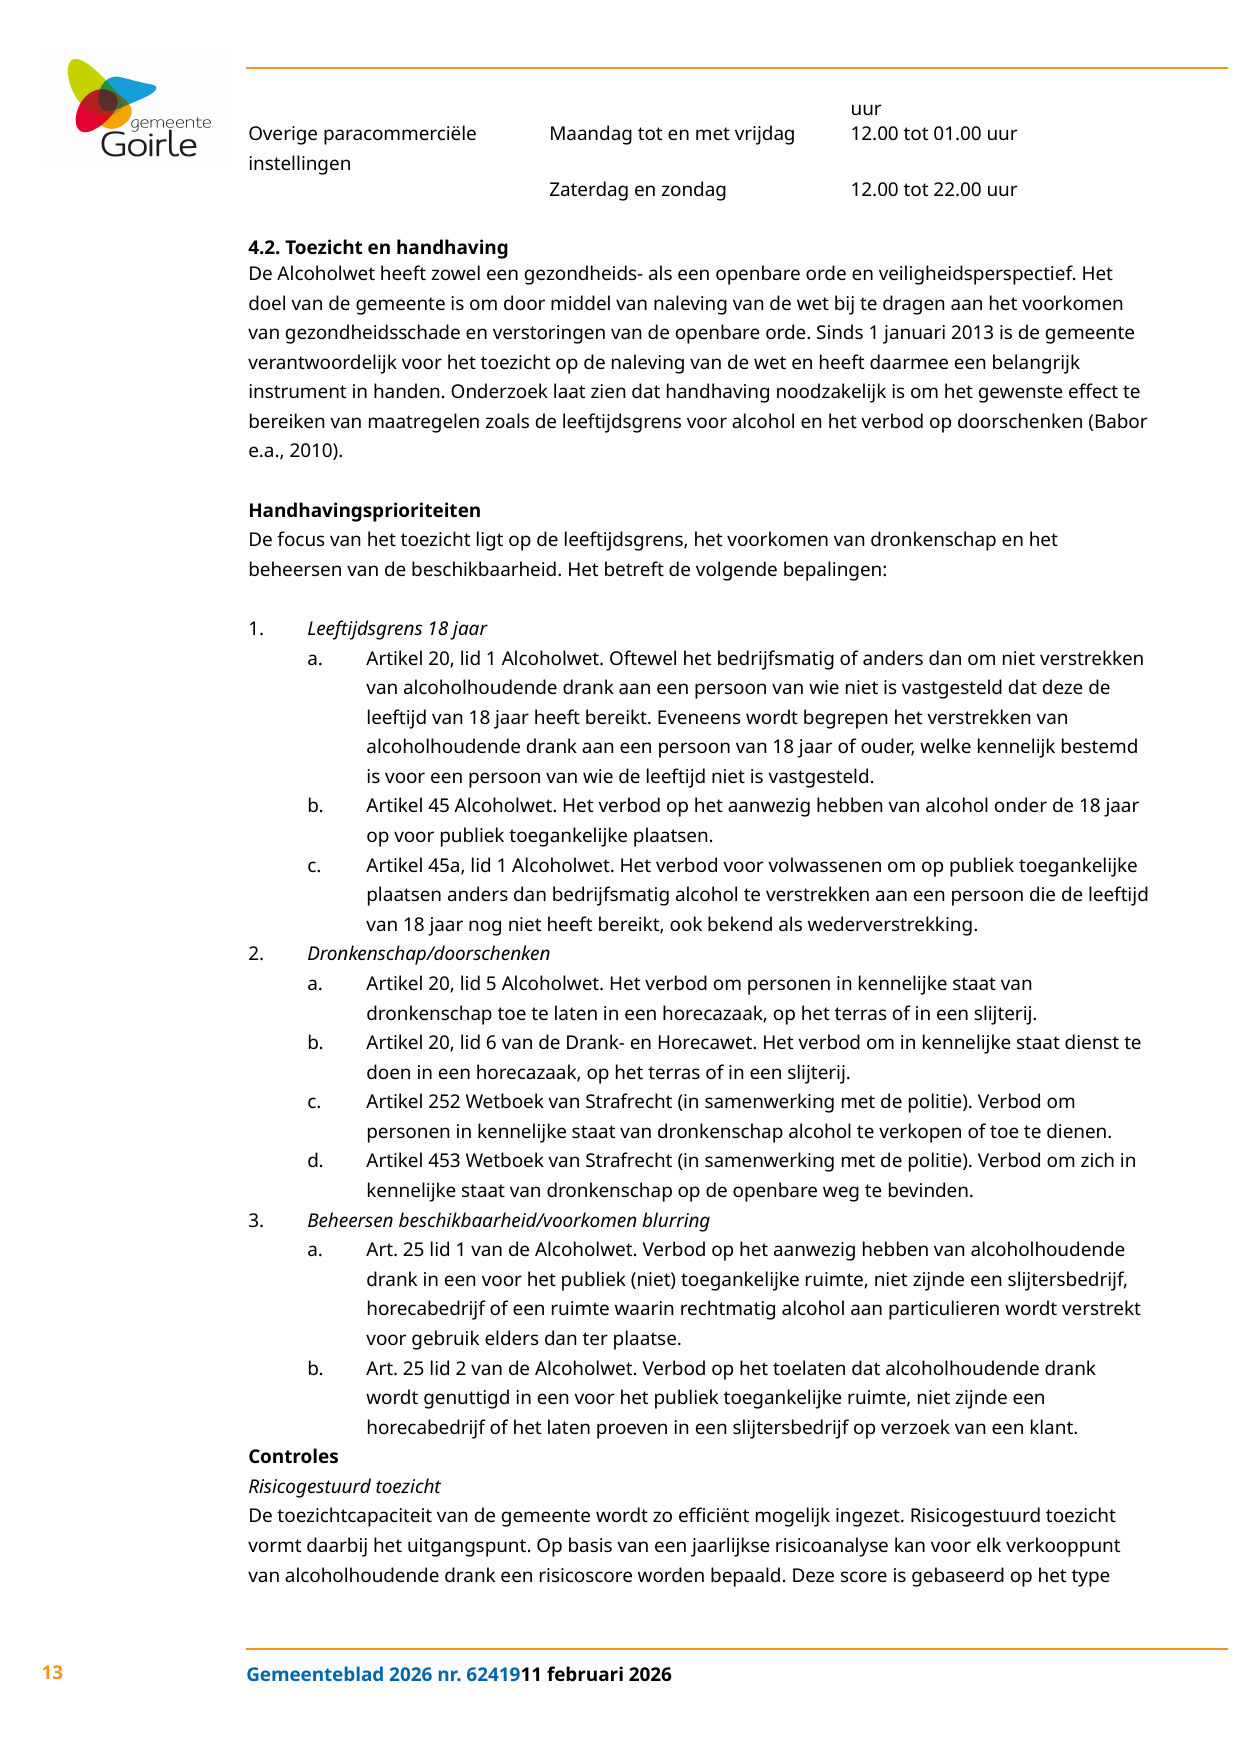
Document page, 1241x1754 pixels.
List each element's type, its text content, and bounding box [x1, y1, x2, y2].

text De Alcoholwet heeft zowel een gezondheids- als een openbare orde en veiligheidsperspectief. Het doel van de gemeente is om door middel van naleving van de wet bij te dragen aan het voorkomen van gezondheidsschade en verstoringen van de openbare orde. Sinds 1 januari 2013 is de gemeente verantwoordelijk voor het toezicht op de naleving van de wet en heeft daarmee een belangrijk instrument in handen. Onderzoek laat zien dat handhaving noodzakelijk is om het gewenste effect te bereiken van maatregelen zoals de leeftijdsgrens voor alcohol en het verbod op doorschenken (Babor e.a., 2010). [248, 260, 1152, 463]
text De focus van het toezicht ligt op de leeftijdsgrens, het voorkomen van dronkenschap en het beheersen van de beschikbaarheid. Het betreft de volgende bepalingen: [248, 526, 1152, 582]
table_cell Zaterdag en zondag [549, 176, 850, 202]
list Leeftijdsgrens 18 jaar [248, 615, 1152, 641]
table_cell Maandag tot en met vrijdag [549, 121, 850, 176]
list Artikel 252 Wetboek van Strafrecht (in samenwerking met de politie). Verbod om personen in kennelijke staat van dronkenschap alcohol te verkopen of toe te dienen. [307, 1088, 1152, 1144]
table_cell uur [850, 95, 1152, 121]
list Art. 25 lid 1 van de Alcoholwet. Verbod op het aanwezig hebben van alcoholhoudende drank in een voor het publiek (niet) toegankelijke ruimte, niet zijnde een slijtersbedrijf, horecabedrijf of een ruimte waarin rechtmatig alcohol aan particulieren wordt verstrekt voor gebruik elders dan ter plaatse. [307, 1236, 1152, 1351]
list Beheersen beschikbaarheid/voorkomen blurring [248, 1207, 1152, 1232]
list Artikel 453 Wetboek van Strafrecht (in samenwerking met de politie). Verbod om zich in kennelijke staat van dronkenschap op de openbare weg te bevinden. [307, 1148, 1152, 1203]
table_cell Overige paracommerciële instellingen [248, 121, 549, 176]
text De toezichtcapaciteit van de gemeente wordt zo efficiënt mogelijk ingezet. Risicogestuurd toezicht vormt daarbij het uitgangspunt. Op basis van een jaarlijkse risicoanalyse kan voor elk verkooppunt van alcoholhoudende drank een risicoscore worden bepaald. Deze score is gebaseerd op het type [248, 1503, 1152, 1587]
text Risicogestuurd toezicht [248, 1473, 1152, 1499]
list Artikel 20, lid 1 Alcoholwet. Oftewel het bedrijfsmatig of anders dan om niet verstrekken van alcoholhoudende drank aan een persoon van wie niet is vastgesteld dat deze de leeftijd van 18 jaar heeft bereikt. Eveneens wordt begrepen het verstrekken van alcoholhoudende drank aan een persoon van 18 jaar of ouder, welke kennelijk bestemd is voor een persoon van wie de leeftijd niet is vastgesteld. [307, 645, 1152, 789]
text Controles [248, 1443, 1152, 1469]
table_cell 12.00 tot 01.00 uur [850, 121, 1152, 176]
table_cell 12.00 tot 22.00 uur [850, 176, 1152, 202]
list Artikel 20, lid 5 Alcoholwet. Het verbod om personen in kennelijke staat van dronkenschap toe te laten in een horecazaak, op het terras of in een slijterij. [307, 970, 1152, 1025]
picture [41, 47, 231, 172]
list Dronkenschap/doorschenken [248, 941, 1152, 966]
table_cell [248, 176, 549, 202]
list Art. 25 lid 2 van de Alcoholwet. Verbod op het toelaten dat alcoholhoudende drank wordt genuttigd in een voor het publiek toegankelijke ruimte, niet zijnde een horecabedrijf of het laten proeven in een slijtersbedrijf op verzoek van een klant. [307, 1355, 1152, 1439]
list Artikel 45a, lid 1 Alcoholwet. Het verbod voor volwassenen om op publiek toegankelijke plaatsen anders dan bedrijfsmatig alcohol te verstrekken aan een persoon die de leeftijd van 18 jaar nog niet heeft bereikt, ook bekend als wederverstrekking. [307, 852, 1152, 937]
text Handhavingsprioriteiten [248, 497, 1152, 522]
list Artikel 45 Alcoholwet. Het verbod op het aanwezig hebben van alcohol onder de 18 jaar op voor publiek toegankelijke plaatsen. [307, 793, 1152, 848]
list Artikel 20, lid 6 van de Drank- en Horecawet. Het verbod om in kennelijke staat dienst te doen in een horecazaak, op het terras of in een slijterij. [307, 1029, 1152, 1084]
table_cell [248, 95, 549, 121]
text 4.2. Toezicht en handhaving [248, 234, 1152, 260]
table_cell [549, 95, 850, 121]
